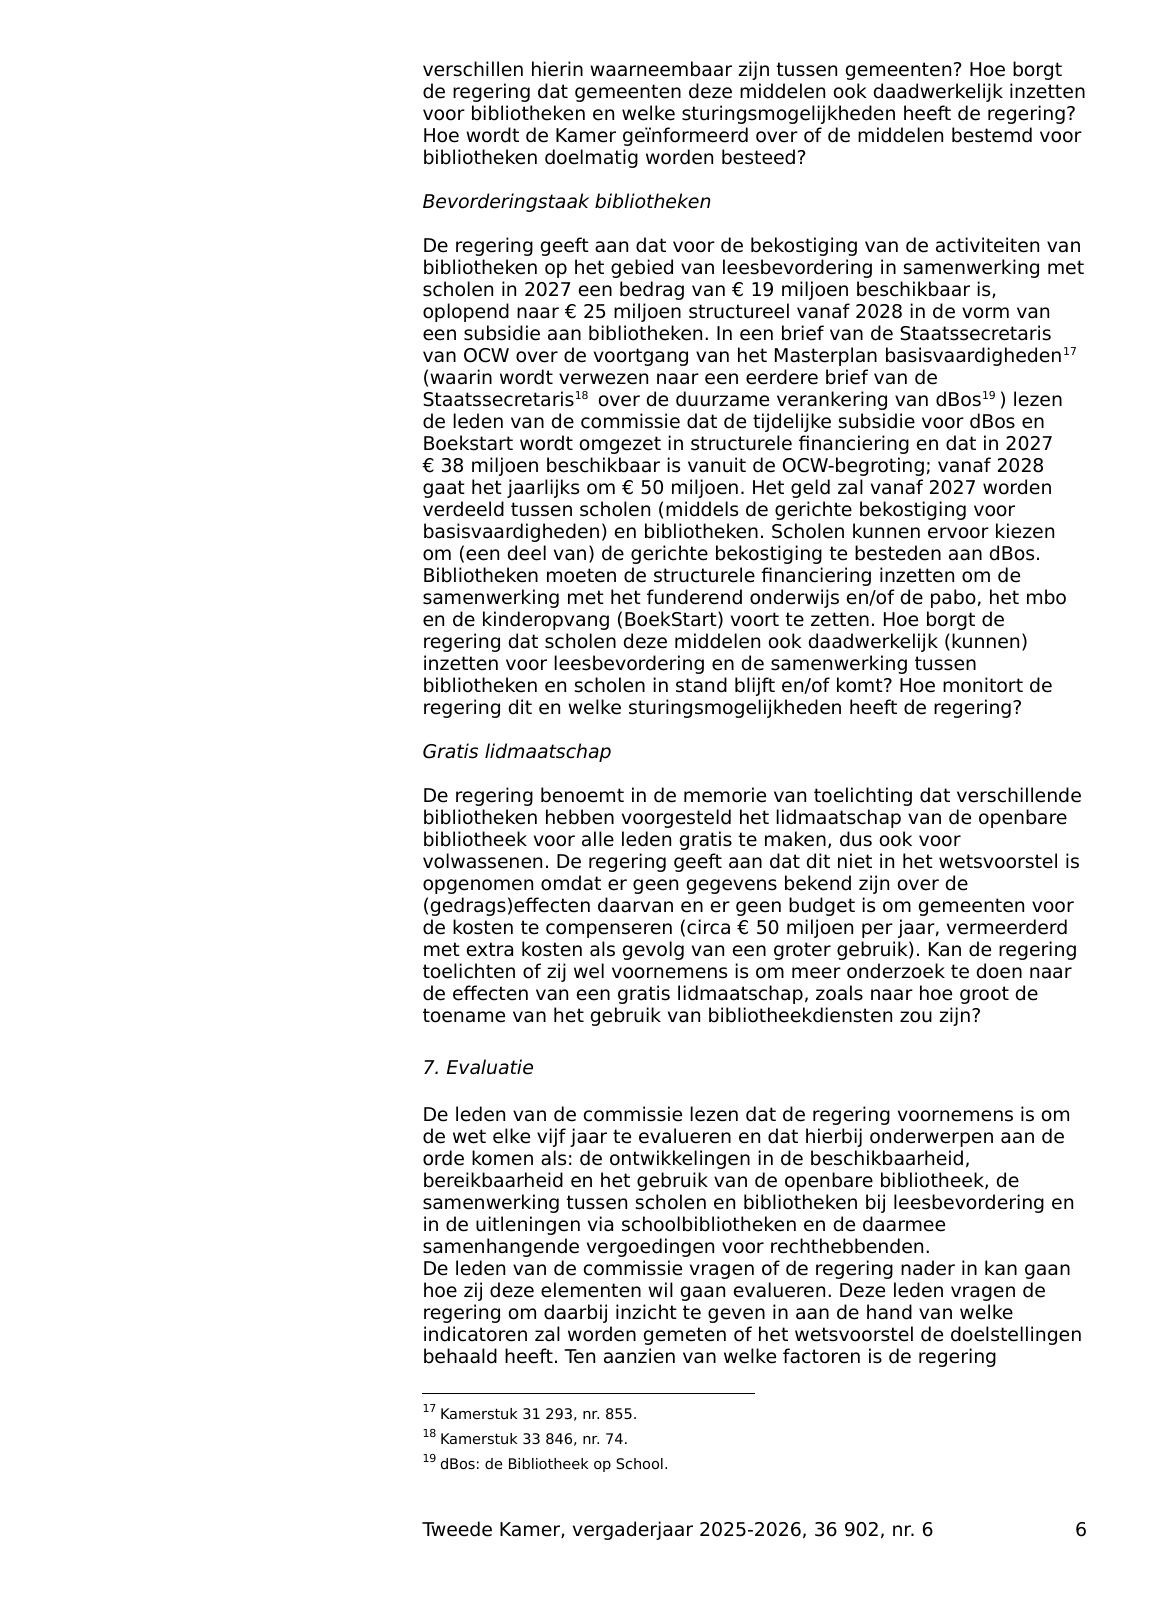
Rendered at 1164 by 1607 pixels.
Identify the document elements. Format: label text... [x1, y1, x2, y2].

text De leden van de commissie vragen of de regering nader in kan gaan hoe zij deze elementen wil gaan evalueren. Deze leden vragen de regering om daarbij inzicht te geven in aan de hand van welke indicatoren zal worden gemeten of het wetsvoorstel de doelstellingen behaald heeft. Ten aanzien van welke factoren is de regering [422, 1258, 1087, 1368]
text De regering geeft aan dat voor de bekostiging van de activiteiten van bibliotheken op het gebied van leesbevordering in samenwerking met scholen in 2027 een bedrag van € 19 miljoen beschikbaar is, oplopend naar € 25 miljoen structureel vanaf 2028 in de vorm van een subsidie aan bibliotheken. In een brief van de Staatssecretaris van OCW over de voortgang van het Masterplan basisvaardigheden (waarin wordt verwezen naar een eerdere brief van de Staatssecretaris over de duurzame verankering van dBos) lezen de leden van de commissie dat de tijdelijke subsidie voor dBos en Boekstart wordt omgezet in structurele financiering en dat in 2027 € 38 miljoen beschikbaar is vanuit de OCW-begroting; vanaf 2028 gaat het jaarlijks om € 50 miljoen. Het geld zal vanaf 2027 worden verdeeld tussen scholen (middels de gerichte bekostiging voor basisvaardigheden) en bibliotheken. Scholen kunnen ervoor kiezen om (een deel van) de gerichte bekostiging te besteden aan dBos. Bibliotheken moeten de structurele financiering inzetten om de samenwerking met het funderend onderwijs en/of de pabo, het mbo en de kinderopvang (BoekStart) voort te zetten. Hoe borgt de regering dat scholen deze middelen ook daadwerkelijk (kunnen) inzetten voor leesbevordering en de samenwerking tussen bibliotheken en scholen in stand blijft en/of komt? Hoe monitort de regering dit en welke sturingsmogelijkheden heeft de regering? [422, 235, 1087, 719]
text De leden van de commissie lezen dat de regering voornemens is om de wet elke vijf jaar te evalueren en dat hierbij onderwerpen aan de orde komen als: de ontwikkelingen in de beschikbaarheid, bereikbaarheid en het gebruik van de openbare bibliotheek, de samenwerking tussen scholen en bibliotheken bij leesbevordering en in de uitleningen via schoolbibliotheken en de daarmee samenhangende vergoedingen voor rechthebbenden. [422, 1104, 1087, 1258]
text Kamerstuk 31 293, nr. 855. [422, 1402, 1087, 1424]
subtitle Gratis lidmaatschap [422, 741, 1087, 763]
text dBos: de Bibliotheek op School. [422, 1452, 1087, 1474]
text verschillen hierin waarneembaar zijn tussen gemeenten? Hoe borgt de regering dat gemeenten deze middelen ook daadwerkelijk inzetten voor bibliotheken en welke sturingsmogelijkheden heeft de regering? Hoe wordt de Kamer geïnformeerd over of de middelen bestemd voor bibliotheken doelmatig worden besteed? [422, 59, 1087, 169]
text Kamerstuk 33 846, nr. 74. [422, 1427, 1087, 1449]
subtitle Bevorderingstaak bibliotheken [422, 191, 1087, 213]
text De regering benoemt in de memorie van toelichting dat verschillende bibliotheken hebben voorgesteld het lidmaatschap van de openbare bibliotheek voor alle leden gratis te maken, dus ook voor volwassenen. De regering geeft aan dat dit niet in het wetsvoorstel is opgenomen omdat er geen gegevens bekend zijn over de (gedrags)effecten daarvan en er geen budget is om gemeenten voor de kosten te compenseren (circa € 50 miljoen per jaar, vermeerderd met extra kosten als gevolg van een groter gebruik). Kan de regering toelichten of zij wel voornemens is om meer onderzoek te doen naar de effecten van een gratis lidmaatschap, zoals naar hoe groot de toename van het gebruik van bibliotheekdiensten zou zijn? [422, 785, 1087, 1027]
subtitle 7. Evaluatie [422, 1057, 1087, 1079]
